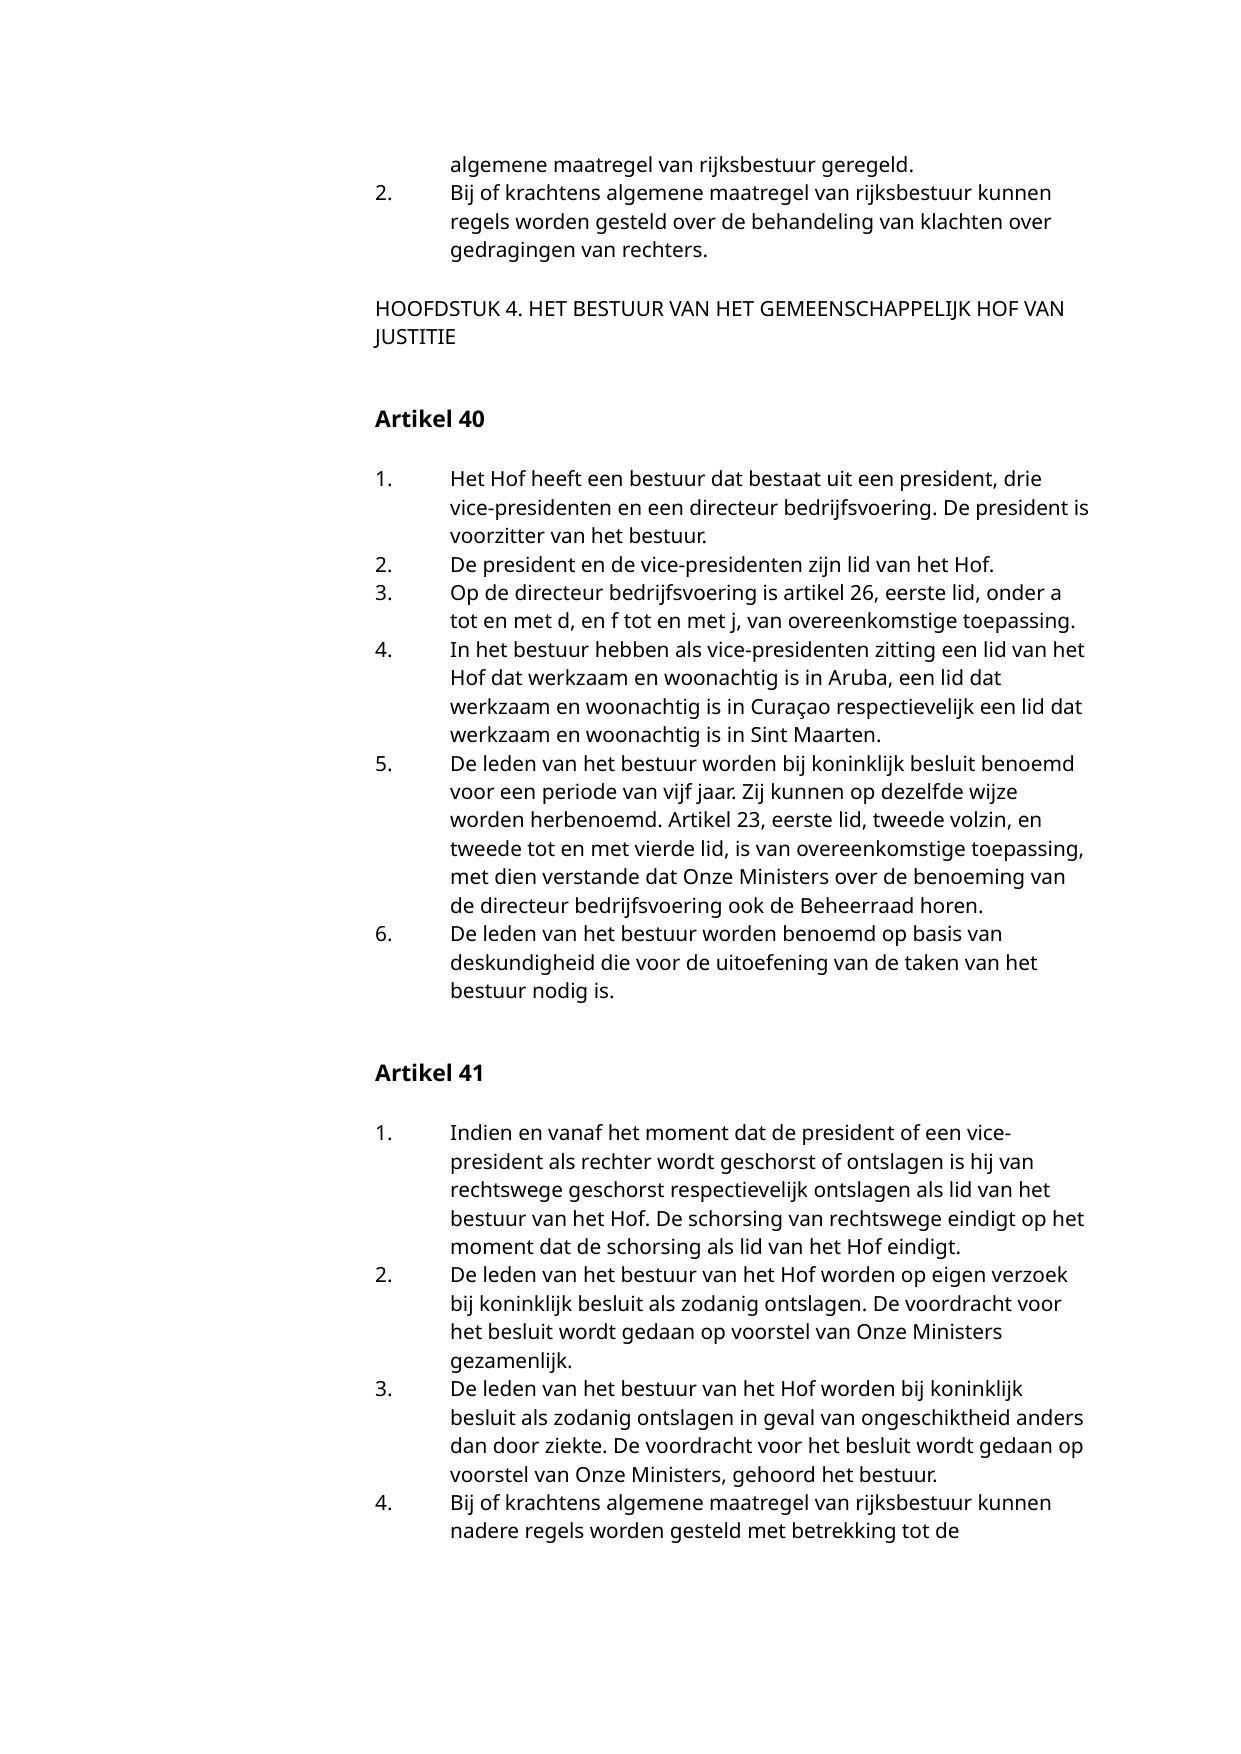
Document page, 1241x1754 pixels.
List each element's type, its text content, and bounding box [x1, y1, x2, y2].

list In het bestuur hebben als vice-presidenten zitting een lid van het Hof dat werkzaam en woonachtig is in Aruba, een lid dat werkzaam en woonachtig is in Curaçao respectievelijk een lid dat werkzaam en woonachtig is in Sint Maarten. [375, 635, 1090, 749]
list Bij of krachtens algemene maatregel van rijksbestuur kunnen regels worden gesteld over de behandeling van klachten over gedragingen van rechters. [375, 178, 1090, 264]
list De leden van het bestuur worden bij koninklijk besluit benoemd voor een periode van vijf jaar. Zij kunnen op dezelfde wijze worden herbenoemd. Artikel 23, eerste lid, tweede volzin, en tweede tot en met vierde lid, is van overeenkomstige toepassing, met dien verstande dat Onze Ministers over de benoeming van de directeur bedrijfsvoering ook de Beheerraad horen. [375, 749, 1090, 919]
list De leden van het bestuur van het Hof worden bij koninklijk besluit als zodanig ontslagen in geval van ongeschiktheid anders dan door ziekte. De voordracht voor het besluit wordt gedaan op voorstel van Onze Ministers, gehoord het bestuur. [375, 1374, 1090, 1488]
list De leden van het bestuur worden benoemd op basis van deskundigheid die voor de uitoefening van de taken van het bestuur nodig is. [375, 919, 1090, 1005]
subtitle Artikel 41 [375, 1057, 1090, 1088]
list Bij of krachtens algemene maatregel van rijksbestuur kunnen nadere regels worden gesteld met betrekking tot de [375, 1488, 1090, 1545]
subtitle HOOFDSTUK 4. HET BESTUUR VAN HET GEMEENSCHAPPELIJK HOF VAN JUSTITIE [375, 294, 1090, 351]
list Indien en vanaf het moment dat de president of een vice-president als rechter wordt geschorst of ontslagen is hij van rechtswege geschorst respectievelijk ontslagen als lid van het bestuur van het Hof. De schorsing van rechtswege eindigt op het moment dat de schorsing als lid van het Hof eindigt. [375, 1118, 1090, 1261]
list Op de directeur bedrijfsvoering is artikel 26, eerste lid, onder a tot en met d, en f tot en met j, van overeenkomstige toepassing. [375, 578, 1090, 635]
subtitle Artikel 40 [375, 403, 1090, 434]
list algemene maatregel van rijksbestuur geregeld. [375, 150, 1090, 178]
list De leden van het bestuur van het Hof worden op eigen verzoek bij koninklijk besluit als zodanig ontslagen. De voordracht voor het besluit wordt gedaan op voorstel van Onze Ministers gezamenlijk. [375, 1261, 1090, 1374]
list Het Hof heeft een bestuur dat bestaat uit een president, drie vice-presidenten en een directeur bedrijfsvoering. De president is voorzitter van het bestuur. [375, 464, 1090, 550]
list De president en de vice-presidenten zijn lid van het Hof. [375, 550, 1090, 578]
